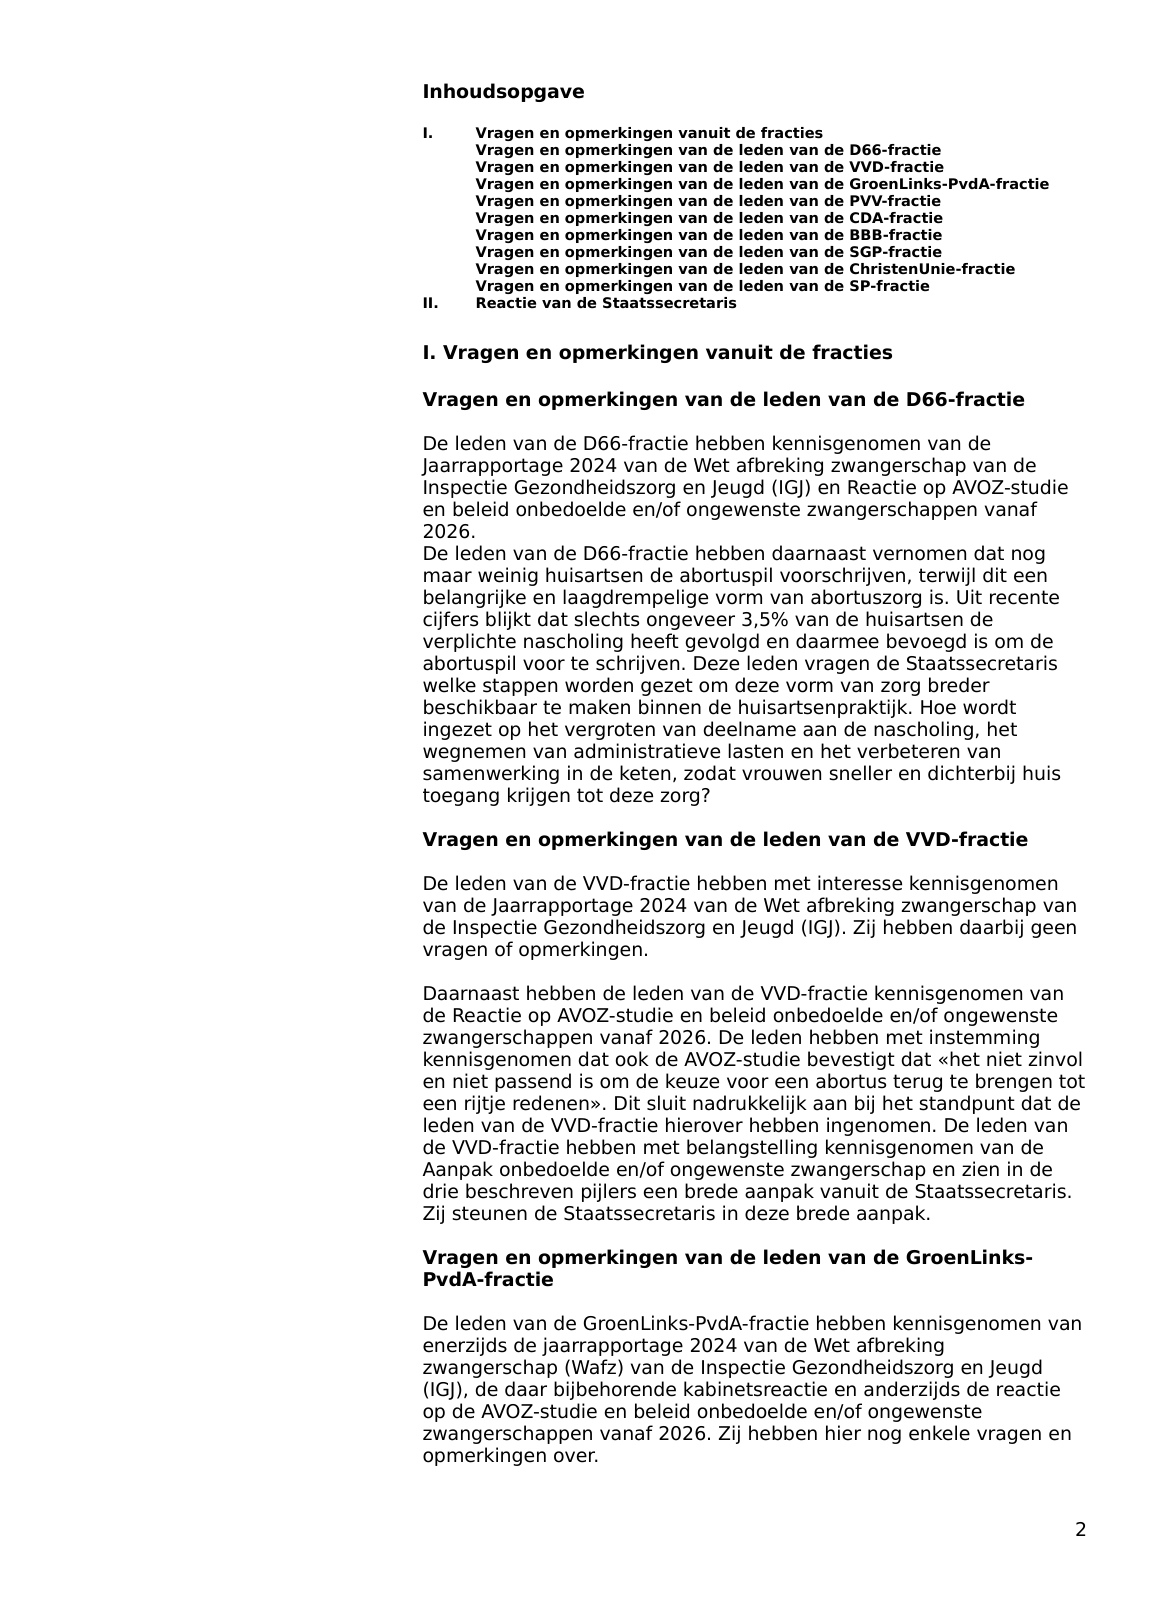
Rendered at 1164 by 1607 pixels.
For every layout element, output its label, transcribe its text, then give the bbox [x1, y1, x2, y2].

table_header I. [422, 125, 469, 142]
table_cell [422, 244, 469, 261]
table_cell Vragen en opmerkingen van de leden van de SP-fractie [470, 278, 1087, 295]
text De leden van de VVD-fractie hebben met interesse kennisgenomen van de Jaarrapportage 2024 van de Wet afbreking zwangerschap van de Inspectie Gezondheidszorg en Jeugd (IGJ). Zij hebben daarbij geen vragen of opmerkingen. [422, 873, 1087, 961]
subtitle Inhoudsopgave [422, 81, 1087, 103]
table_cell Vragen en opmerkingen van de leden van de BBB-fractie [470, 227, 1087, 244]
table_cell Vragen en opmerkingen van de leden van de CDA-fractie [470, 210, 1087, 227]
text De leden van de GroenLinks-PvdA-fractie hebben kennisgenomen van enerzijds de jaarrapportage 2024 van de Wet afbreking zwangerschap (Wafz) van de Inspectie Gezondheidszorg en Jeugd (IGJ), de daar bijbehorende kabinetsreactie en anderzijds de reactie op de AVOZ-studie en beleid onbedoelde en/of ongewenste zwangerschappen vanaf 2026. Zij hebben hier nog enkele vragen en opmerkingen over. [422, 1313, 1087, 1467]
subtitle Vragen en opmerkingen van de leden van de GroenLinks-PvdA-fractie [422, 1247, 1087, 1291]
table_cell Vragen en opmerkingen van de leden van de D66-fractie [470, 142, 1087, 159]
table_cell [422, 159, 469, 176]
subtitle Vragen en opmerkingen van de leden van de D66-fractie [422, 389, 1087, 411]
table_cell Vragen en opmerkingen van de leden van de VVD-fractie [470, 159, 1087, 176]
table_cell Reactie van de Staatssecretaris [470, 295, 1087, 312]
text Daarnaast hebben de leden van de VVD-fractie kennisgenomen van de Reactie op AVOZ-studie en beleid onbedoelde en/of ongewenste zwangerschappen vanaf 2026. De leden hebben met instemming kennisgenomen dat ook de AVOZ-studie bevestigt dat «het niet zinvol en niet passend is om de keuze voor een abortus terug te brengen tot een rijtje redenen». Dit sluit nadrukkelijk aan bij het standpunt dat de leden van de VVD-fractie hierover hebben ingenomen. De leden van de VVD-fractie hebben met belangstelling kennisgenomen van de Aanpak onbedoelde en/of ongewenste zwangerschap en zien in de drie beschreven pijlers een brede aanpak vanuit de Staatssecretaris. Zij steunen de Staatssecretaris in deze brede aanpak. [422, 983, 1087, 1225]
table_cell Vragen en opmerkingen van de leden van de ChristenUnie-fractie [470, 261, 1087, 278]
text De leden van de D66-fractie hebben kennisgenomen van de Jaarrapportage 2024 van de Wet afbreking zwangerschap van de Inspectie Gezondheidszorg en Jeugd (IGJ) en Reactie op AVOZ-studie en beleid onbedoelde en/of ongewenste zwangerschappen vanaf 2026. [422, 433, 1087, 543]
table_header Vragen en opmerkingen vanuit de fracties [470, 125, 1087, 142]
table_cell [422, 261, 469, 278]
table_cell Vragen en opmerkingen van de leden van de GroenLinks-PvdA-fractie [470, 176, 1087, 193]
table_cell [422, 142, 469, 159]
subtitle Vragen en opmerkingen van de leden van de VVD-fractie [422, 829, 1087, 851]
subtitle I. Vragen en opmerkingen vanuit de fracties [422, 342, 1087, 364]
table_cell II. [422, 295, 469, 312]
table_cell [422, 176, 469, 193]
table_cell [422, 227, 469, 244]
text De leden van de D66-fractie hebben daarnaast vernomen dat nog maar weinig huisartsen de abortuspil voorschrijven, terwijl dit een belangrijke en laagdrempelige vorm van abortuszorg is. Uit recente cijfers blijkt dat slechts ongeveer 3,5% van de huisartsen de verplichte nascholing heeft gevolgd en daarmee bevoegd is om de abortuspil voor te schrijven. Deze leden vragen de Staatssecretaris welke stappen worden gezet om deze vorm van zorg breder beschikbaar te maken binnen de huisartsenpraktijk. Hoe wordt ingezet op het vergroten van deelname aan de nascholing, het wegnemen van administratieve lasten en het verbeteren van samenwerking in de keten, zodat vrouwen sneller en dichterbij huis toegang krijgen tot deze zorg? [422, 543, 1087, 807]
table_cell [422, 193, 469, 210]
table_cell [422, 210, 469, 227]
table_cell Vragen en opmerkingen van de leden van de PVV-fractie [470, 193, 1087, 210]
table_cell Vragen en opmerkingen van de leden van de SGP-fractie [470, 244, 1087, 261]
table_cell [422, 278, 469, 295]
